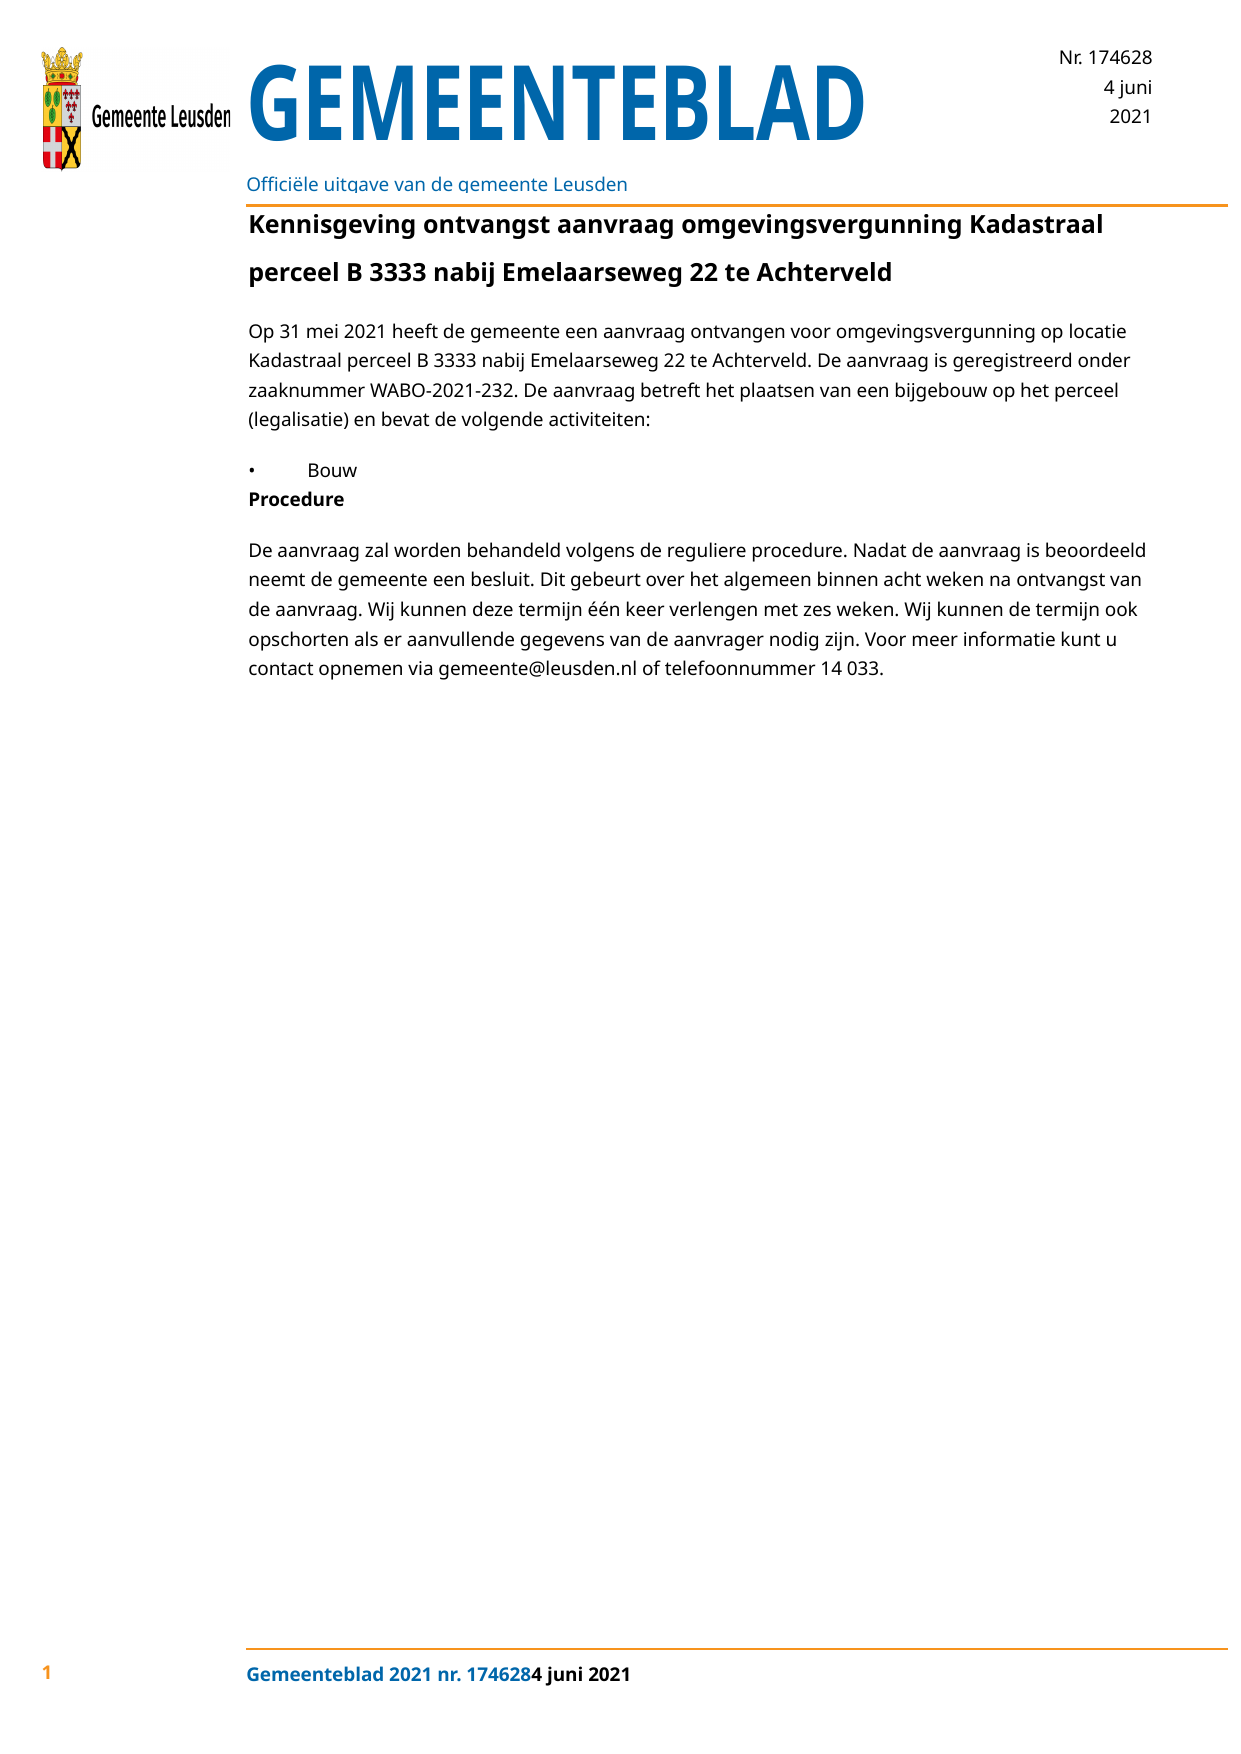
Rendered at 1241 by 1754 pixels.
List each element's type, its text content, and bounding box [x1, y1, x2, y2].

text Kennisgeving ontvangst aanvraag omgevingsvergunning Kadastraal perceel B 3333 nabij Emelaarseweg 22 te Achterveld [248, 207, 1152, 288]
text Procedure [248, 487, 1152, 512]
text De aanvraag zal worden behandeld volgens de reguliere procedure. Nadat de aanvraag is beoordeeld neemt de gemeente een besluit. Dit gebeurt over het algemeen binnen acht weken na ontvangst van de aanvraag. Wij kunnen deze termijn één keer verlengen met zes weken. Wij kunnen de termijn ook opschorten als er aanvullende gegevens van de aanvrager nodig zijn. Voor meer informatie kunt u contact opnemen via gemeente@leusden.nl of telefoonnummer 14 033. [248, 537, 1152, 681]
list Bouw [248, 457, 1152, 483]
text Op 31 mei 2021 heeft de gemeente een aanvraag ontvangen voor omgevingsvergunning op locatie Kadastraal perceel B 3333 nabij Emelaarseweg 22 te Achterveld. De aanvraag is geregistreerd onder zaaknummer WABO-2021-232. De aanvraag betreft het plaatsen van een bijgebouw op het perceel (legalisatie) en bevat de volgende activiteiten: [248, 318, 1152, 432]
picture [41, 47, 231, 172]
